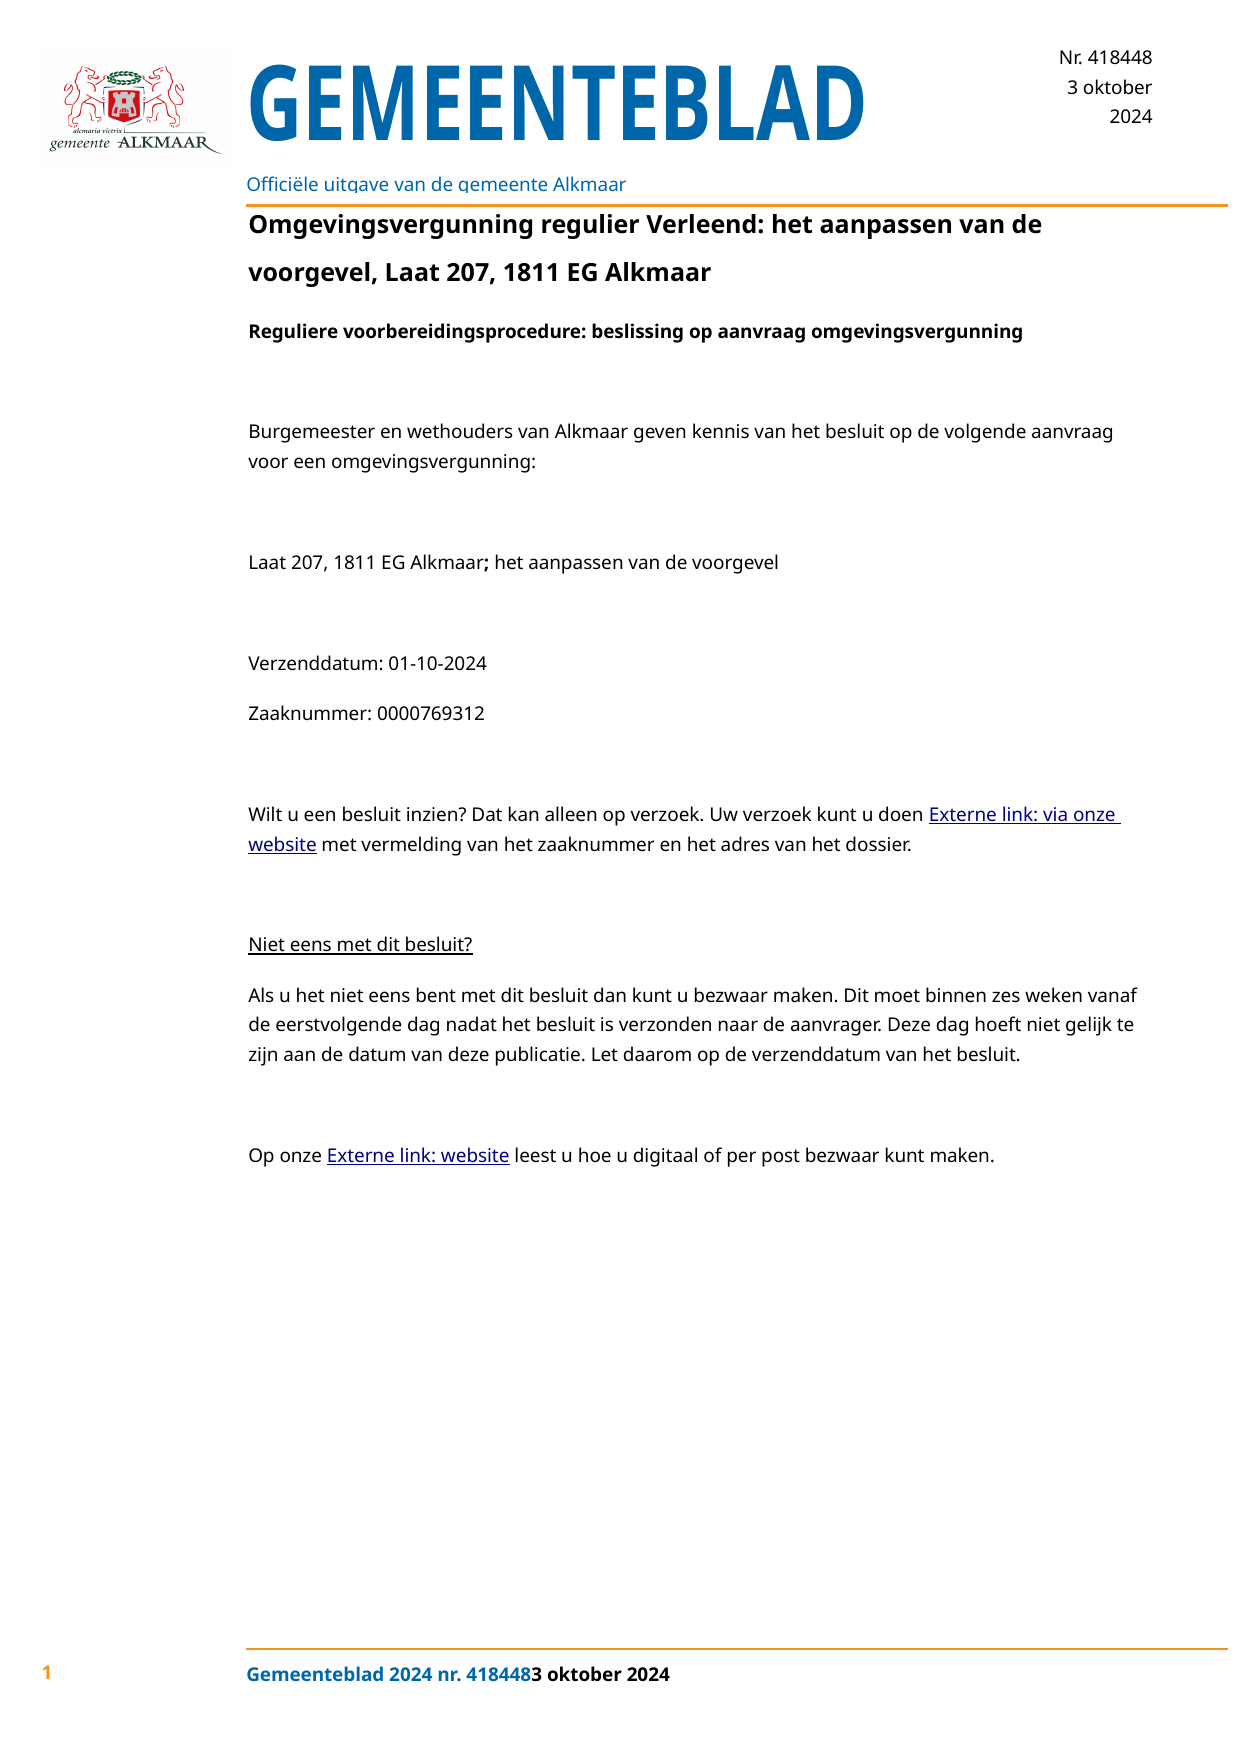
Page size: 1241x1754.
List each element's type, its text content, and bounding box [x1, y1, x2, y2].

text Op onze Externe link: website leest u hoe u digitaal of per post bezwaar kunt maken. [248, 1142, 1152, 1168]
text Burgemeester en wethouders van Alkmaar geven kennis van het besluit op de volgende aanvraag voor een omgevingsvergunning: [248, 419, 1152, 474]
text Laat 207, 1811 EG Alkmaar; het aanpassen van de voorgevel [248, 549, 1152, 575]
text Zaaknummer: 0000769312 [248, 700, 1152, 726]
picture [41, 47, 231, 172]
text Wilt u een besluit inzien? Dat kan alleen op verzoek. Uw verzoek kunt u doen Externe link: via onze website met vermelding van het zaaknummer en het adres van het dossier. [248, 801, 1152, 857]
text Niet eens met dit besluit? [248, 932, 1152, 957]
text Als u het niet eens bent met dit besluit dan kunt u bezwaar maken. Dit moet binnen zes weken vanaf de eerstvolgende dag nadat het besluit is verzonden naar de aanvrager. Deze dag hoeft niet gelijk te zijn aan de datum van deze publicatie. Let daarom op de verzenddatum van het besluit. [248, 982, 1152, 1067]
text Verzenddatum: 01-10-2024 [248, 650, 1152, 676]
text Reguliere voorbereidingsprocedure: beslissing op aanvraag omgevingsvergunning [248, 318, 1152, 344]
text Omgevingsvergunning regulier Verleend: het aanpassen van de voorgevel, Laat 207, 1811 EG Alkmaar [248, 207, 1152, 288]
